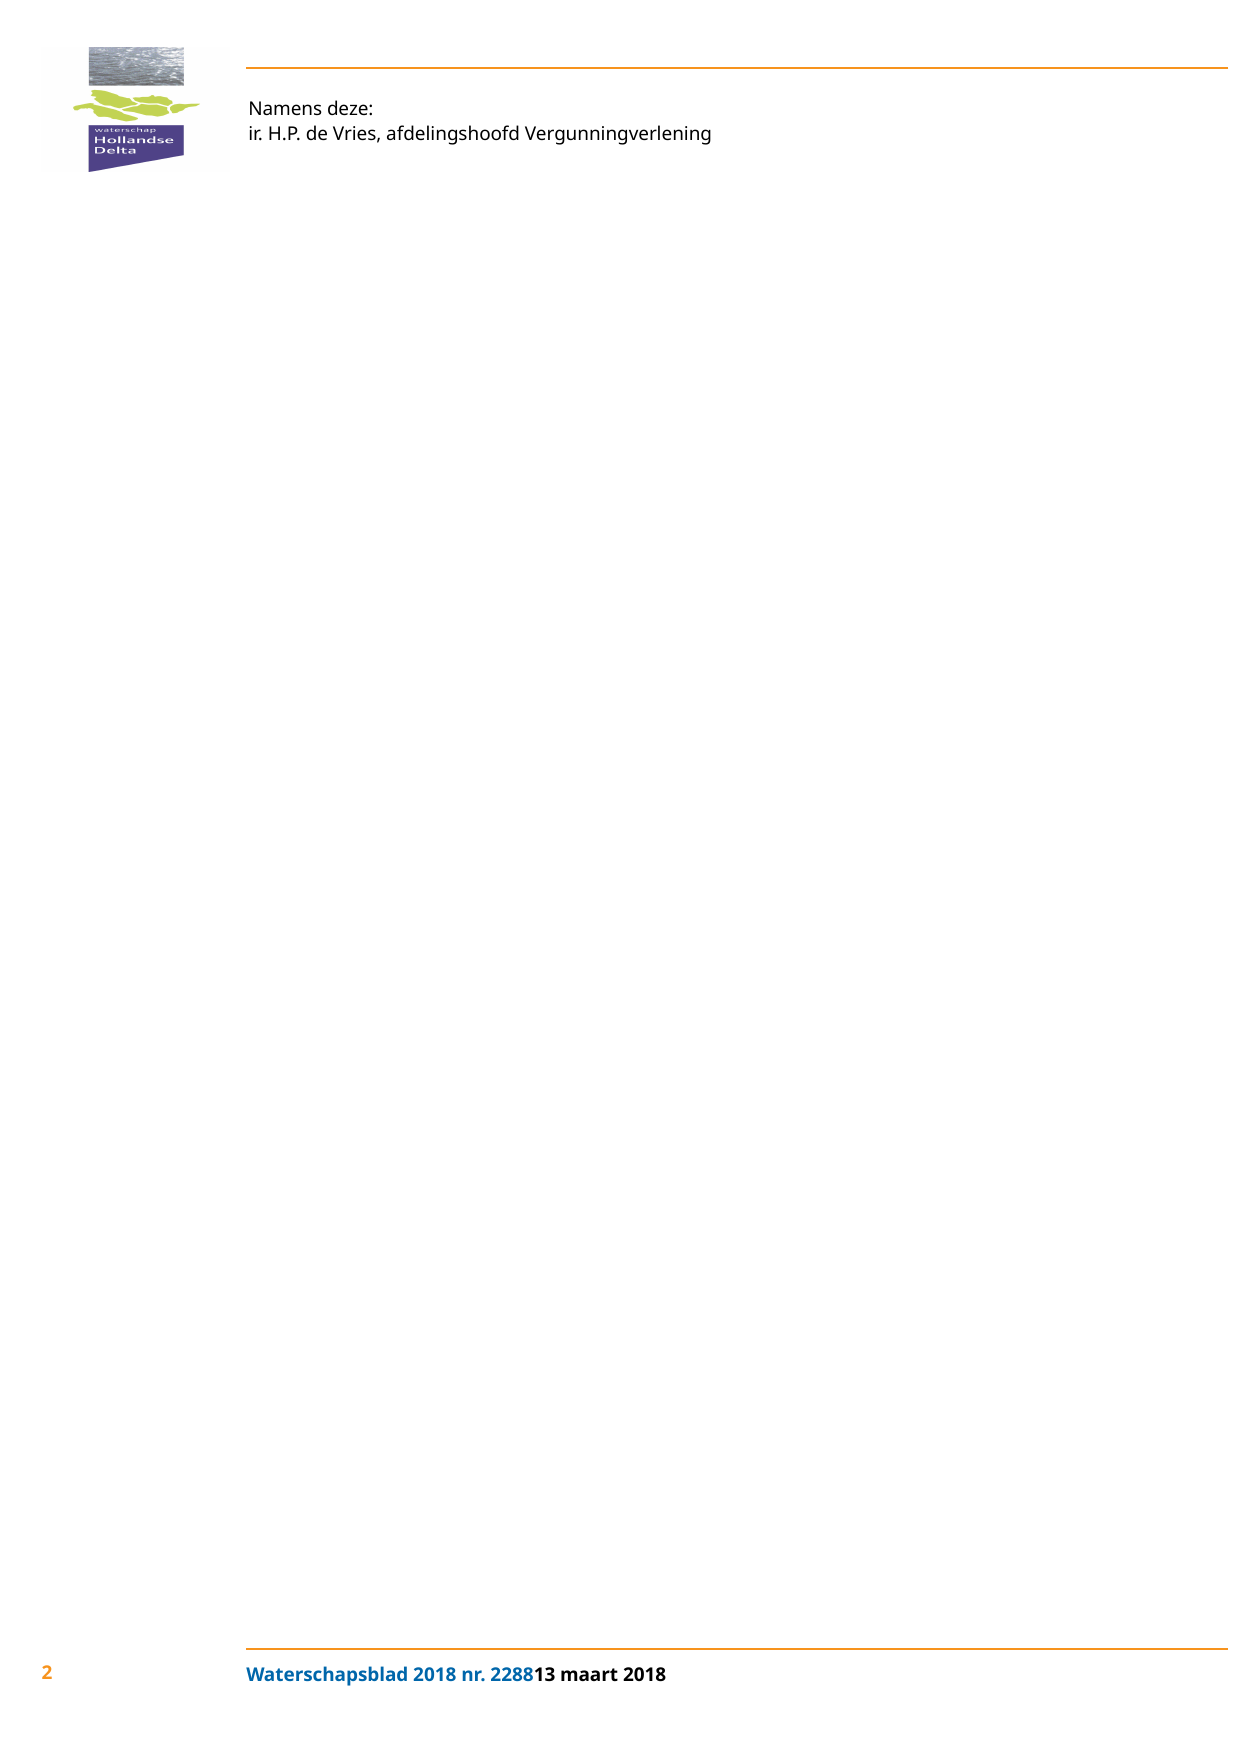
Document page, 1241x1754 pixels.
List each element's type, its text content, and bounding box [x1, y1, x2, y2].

text Namens deze: [248, 95, 1152, 121]
picture [41, 47, 231, 172]
text ir. H.P. de Vries, afdelingshoofd Vergunningverlening [248, 121, 1152, 146]
